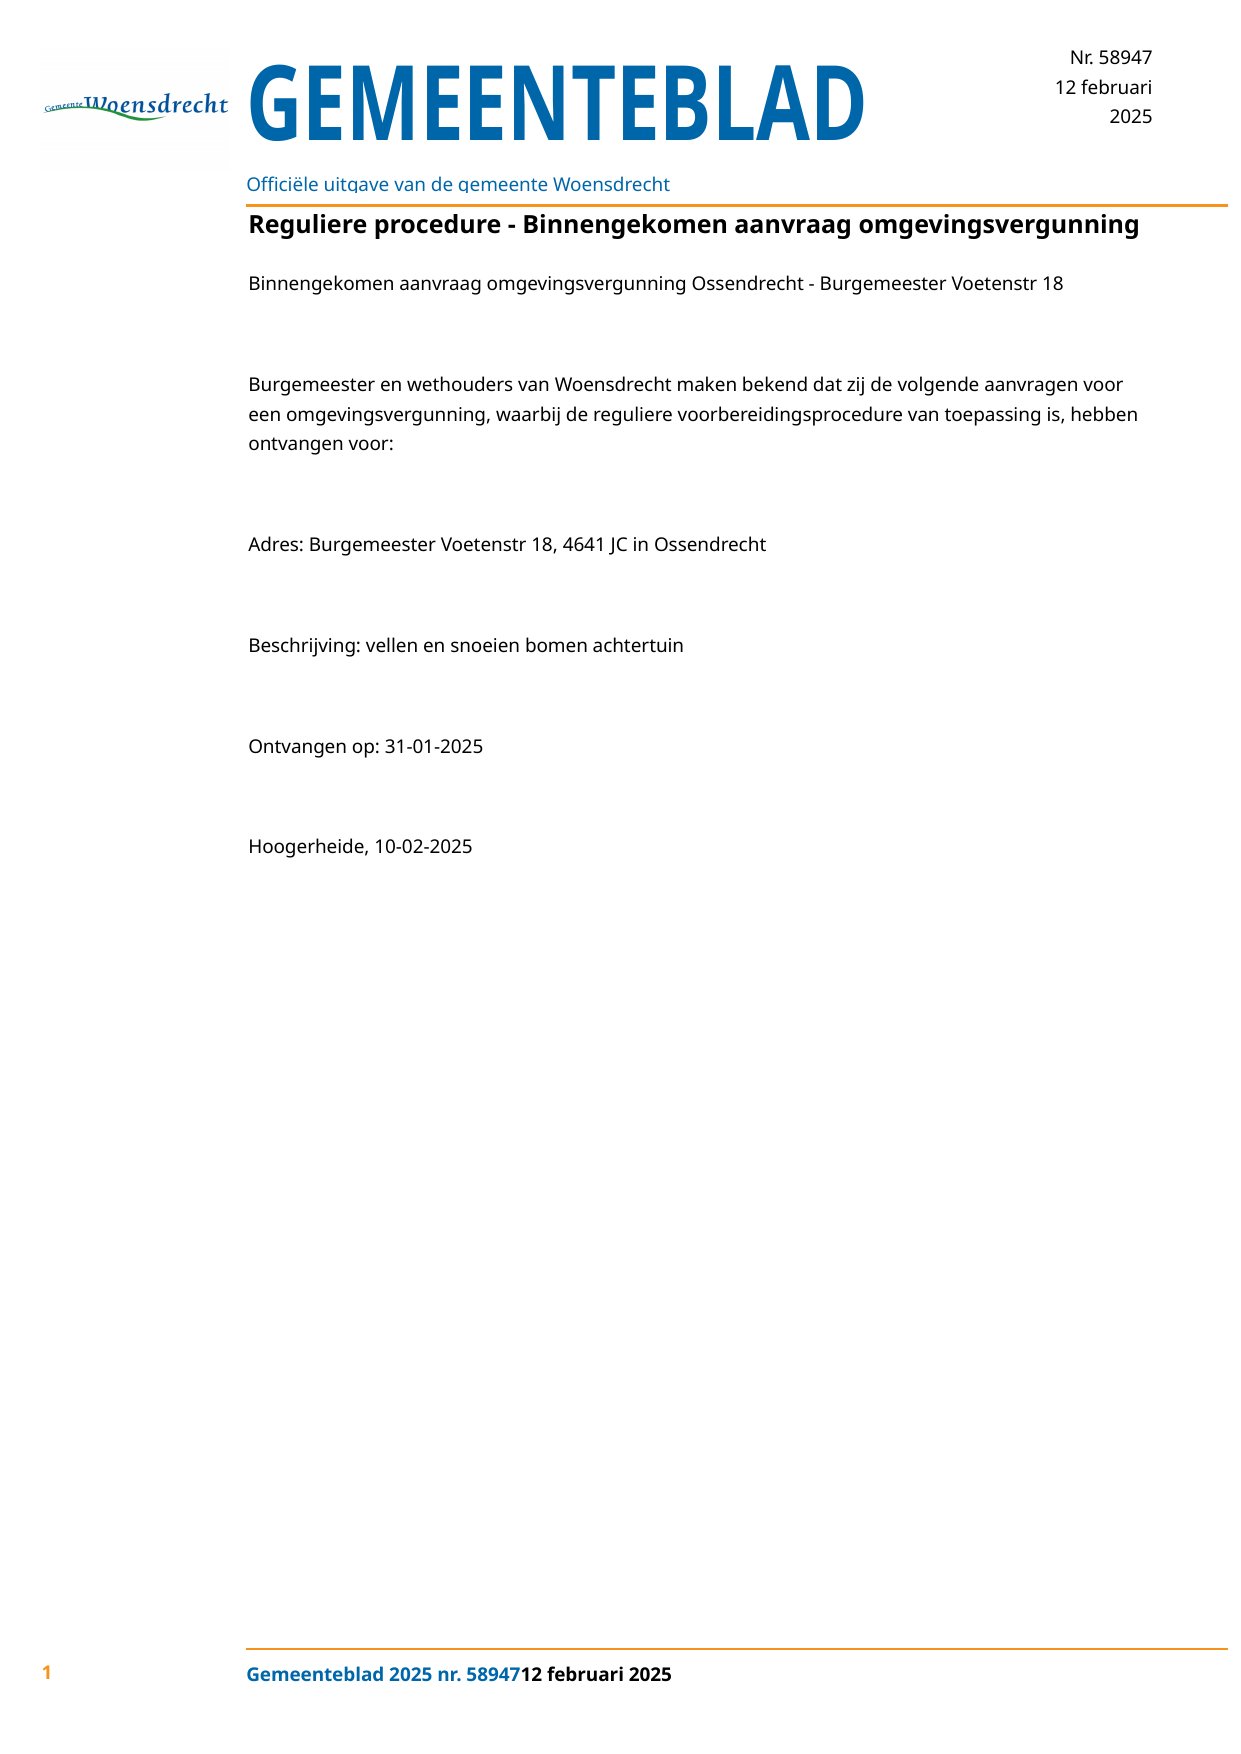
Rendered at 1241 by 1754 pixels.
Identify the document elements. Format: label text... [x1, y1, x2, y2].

text Hoogerheide, 10-02-2025 [248, 834, 1152, 859]
text Adres: Burgemeester Voetenstr 18, 4641 JC in Ossendrecht [248, 531, 1152, 557]
text Binnengekomen aanvraag omgevingsvergunning Ossendrecht - Burgemeester Voetenstr 18 [248, 270, 1152, 296]
text Ontvangen op: 31-01-2025 [248, 733, 1152, 758]
text Beschrijving: vellen en snoeien bomen achtertuin [248, 632, 1152, 658]
picture [41, 47, 231, 172]
text Burgemeester en wethouders van Woensdrecht maken bekend dat zij de volgende aanvragen voor een omgevingsvergunning, waarbij de reguliere voorbereidingsprocedure van toepassing is, hebben ontvangen voor: [248, 371, 1152, 456]
text Reguliere procedure - Binnengekomen aanvraag omgevingsvergunning [248, 207, 1152, 241]
